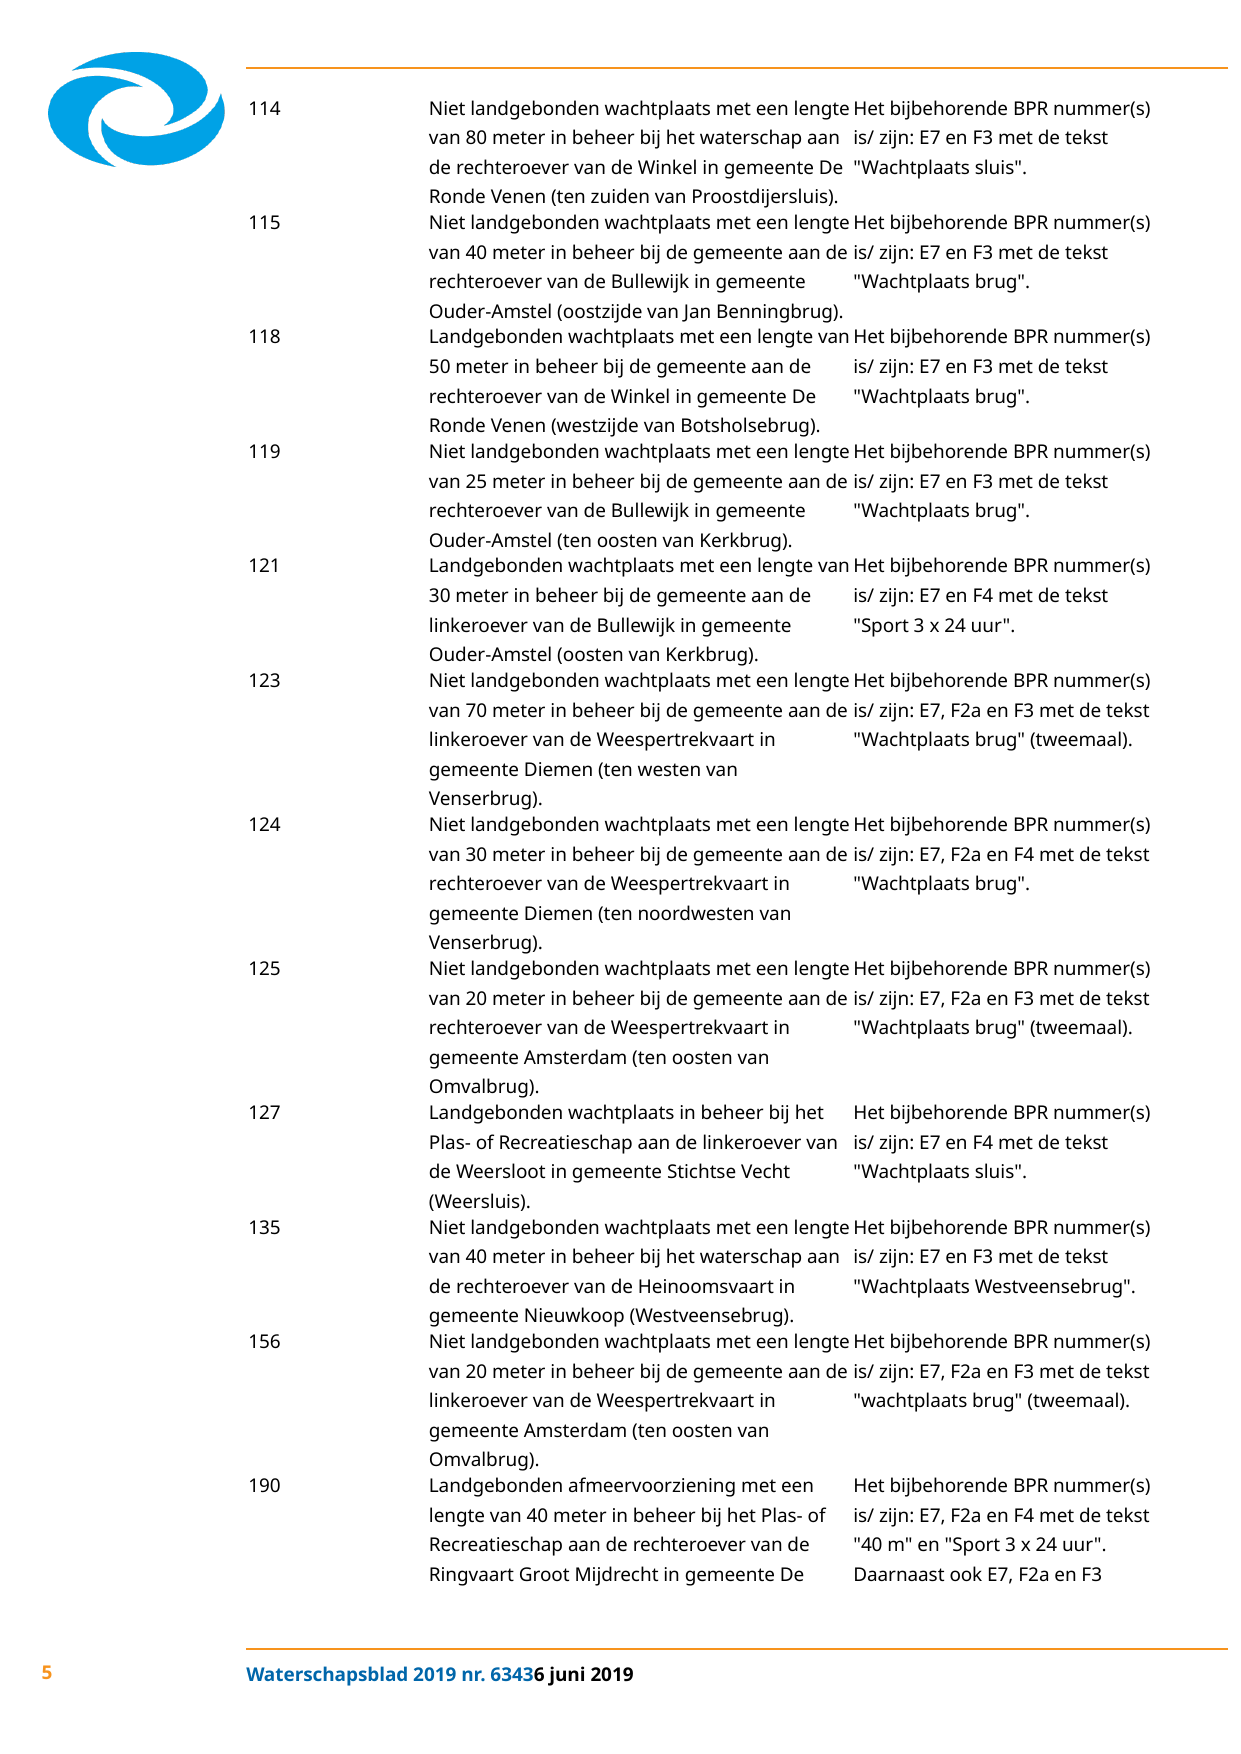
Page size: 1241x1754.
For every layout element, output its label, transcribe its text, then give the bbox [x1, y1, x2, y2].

table_cell 115 [248, 209, 429, 324]
table_cell Het bijbehorende BPR nummer(s) is/ zijn: E7 en F3 met de tekst "Wachtplaats Westveensebrug". [853, 1214, 1152, 1328]
table_cell Niet landgebonden wachtplaats met een lengte van 20 meter in beheer bij de gemeente aan de linkeroever van de Weespertrekvaart in gemeente Amsterdam (ten oosten van Omvalbrug). [429, 1328, 853, 1472]
table_cell 156 [248, 1328, 429, 1472]
table_cell Niet landgebonden wachtplaats met een lengte van 25 meter in beheer bij de gemeente aan de rechteroever van de Bullewijk in gemeente Ouder-Amstel (ten oosten van Kerkbrug). [429, 438, 853, 553]
table_cell Niet landgebonden wachtplaats met een lengte van 70 meter in beheer bij de gemeente aan de linkeroever van de Weespertrekvaart in gemeente Diemen (ten westen van Venserbrug). [429, 667, 853, 811]
table_cell Niet landgebonden wachtplaats met een lengte van 40 meter in beheer bij het waterschap aan de rechteroever van de Heinoomsvaart in gemeente Nieuwkoop (Westveensebrug). [429, 1214, 853, 1328]
table_cell Het bijbehorende BPR nummer(s) is/ zijn: E7 en F4 met de tekst "Sport 3 x 24 uur". [853, 553, 1152, 667]
table_cell 127 [248, 1099, 429, 1214]
table_cell Het bijbehorende BPR nummer(s) is/ zijn: E7, F2a en F3 met de tekst "Wachtplaats brug" (tweemaal). [853, 955, 1152, 1099]
table_cell Het bijbehorende BPR nummer(s) is/ zijn: E7 en F4 met de tekst "Wachtplaats sluis". [853, 1099, 1152, 1214]
table_cell Het bijbehorende BPR nummer(s) is/ zijn: E7 en F3 met de tekst "Wachtplaats brug". [853, 209, 1152, 324]
table_cell Landgebonden wachtplaats met een lengte van 50 meter in beheer bij de gemeente aan de rechteroever van de Winkel in gemeente De Ronde Venen (westzijde van Botsholsebrug). [429, 324, 853, 438]
table_cell Het bijbehorende BPR nummer(s) is/ zijn: E7, F2a en F3 met de tekst "Wachtplaats brug" (tweemaal). [853, 667, 1152, 811]
table_cell Niet landgebonden wachtplaats met een lengte van 40 meter in beheer bij de gemeente aan de rechteroever van de Bullewijk in gemeente Ouder-Amstel (oostzijde van Jan Benningbrug). [429, 209, 853, 324]
table_cell Het bijbehorende BPR nummer(s) is/ zijn: E7 en F3 met de tekst "Wachtplaats brug". [853, 324, 1152, 438]
table_cell Landgebonden afmeervoorziening met een lengte van 40 meter in beheer bij het Plas- of Recreatieschap aan de rechteroever van de Ringvaart Groot Mijdrecht in gemeente De [429, 1473, 853, 1587]
picture [41, 47, 231, 172]
table_cell Het bijbehorende BPR nummer(s) is/ zijn: E7, F2a en F4 met de tekst "Wachtplaats brug". [853, 811, 1152, 955]
table_cell 125 [248, 955, 429, 1099]
table_cell Niet landgebonden wachtplaats met een lengte van 30 meter in beheer bij de gemeente aan de rechteroever van de Weespertrekvaart in gemeente Diemen (ten noordwesten van Venserbrug). [429, 811, 853, 955]
table_cell Het bijbehorende BPR nummer(s) is/ zijn: E7 en F3 met de tekst "Wachtplaats brug". [853, 438, 1152, 553]
table_cell 123 [248, 667, 429, 811]
table_cell Niet landgebonden wachtplaats met een lengte van 20 meter in beheer bij de gemeente aan de rechteroever van de Weespertrekvaart in gemeente Amsterdam (ten oosten van Omvalbrug). [429, 955, 853, 1099]
table_cell Landgebonden wachtplaats in beheer bij het Plas- of Recreatieschap aan de linkeroever van de Weersloot in gemeente Stichtse Vecht (Weersluis). [429, 1099, 853, 1214]
table_cell Niet landgebonden wachtplaats met een lengte van 80 meter in beheer bij het waterschap aan de rechteroever van de Winkel in gemeente De Ronde Venen (ten zuiden van Proostdijersluis). [429, 95, 853, 209]
table_cell 124 [248, 811, 429, 955]
table_cell Het bijbehorende BPR nummer(s) is/ zijn: E7, F2a en F3 met de tekst "wachtplaats brug" (tweemaal). [853, 1328, 1152, 1472]
table_cell Het bijbehorende BPR nummer(s) is/ zijn: E7, F2a en F4 met de tekst "40 m" en "Sport 3 x 24 uur". Daarnaast ook E7, F2a en F3 [853, 1473, 1152, 1587]
table_cell 121 [248, 553, 429, 667]
table_cell Het bijbehorende BPR nummer(s) is/ zijn: E7 en F3 met de tekst "Wachtplaats sluis". [853, 95, 1152, 209]
table_cell 135 [248, 1214, 429, 1328]
table_cell 119 [248, 438, 429, 553]
table_cell Landgebonden wachtplaats met een lengte van 30 meter in beheer bij de gemeente aan de linkeroever van de Bullewijk in gemeente Ouder-Amstel (oosten van Kerkbrug). [429, 553, 853, 667]
table_cell 114 [248, 95, 429, 209]
table_cell 118 [248, 324, 429, 438]
table_cell 190 [248, 1473, 429, 1587]
